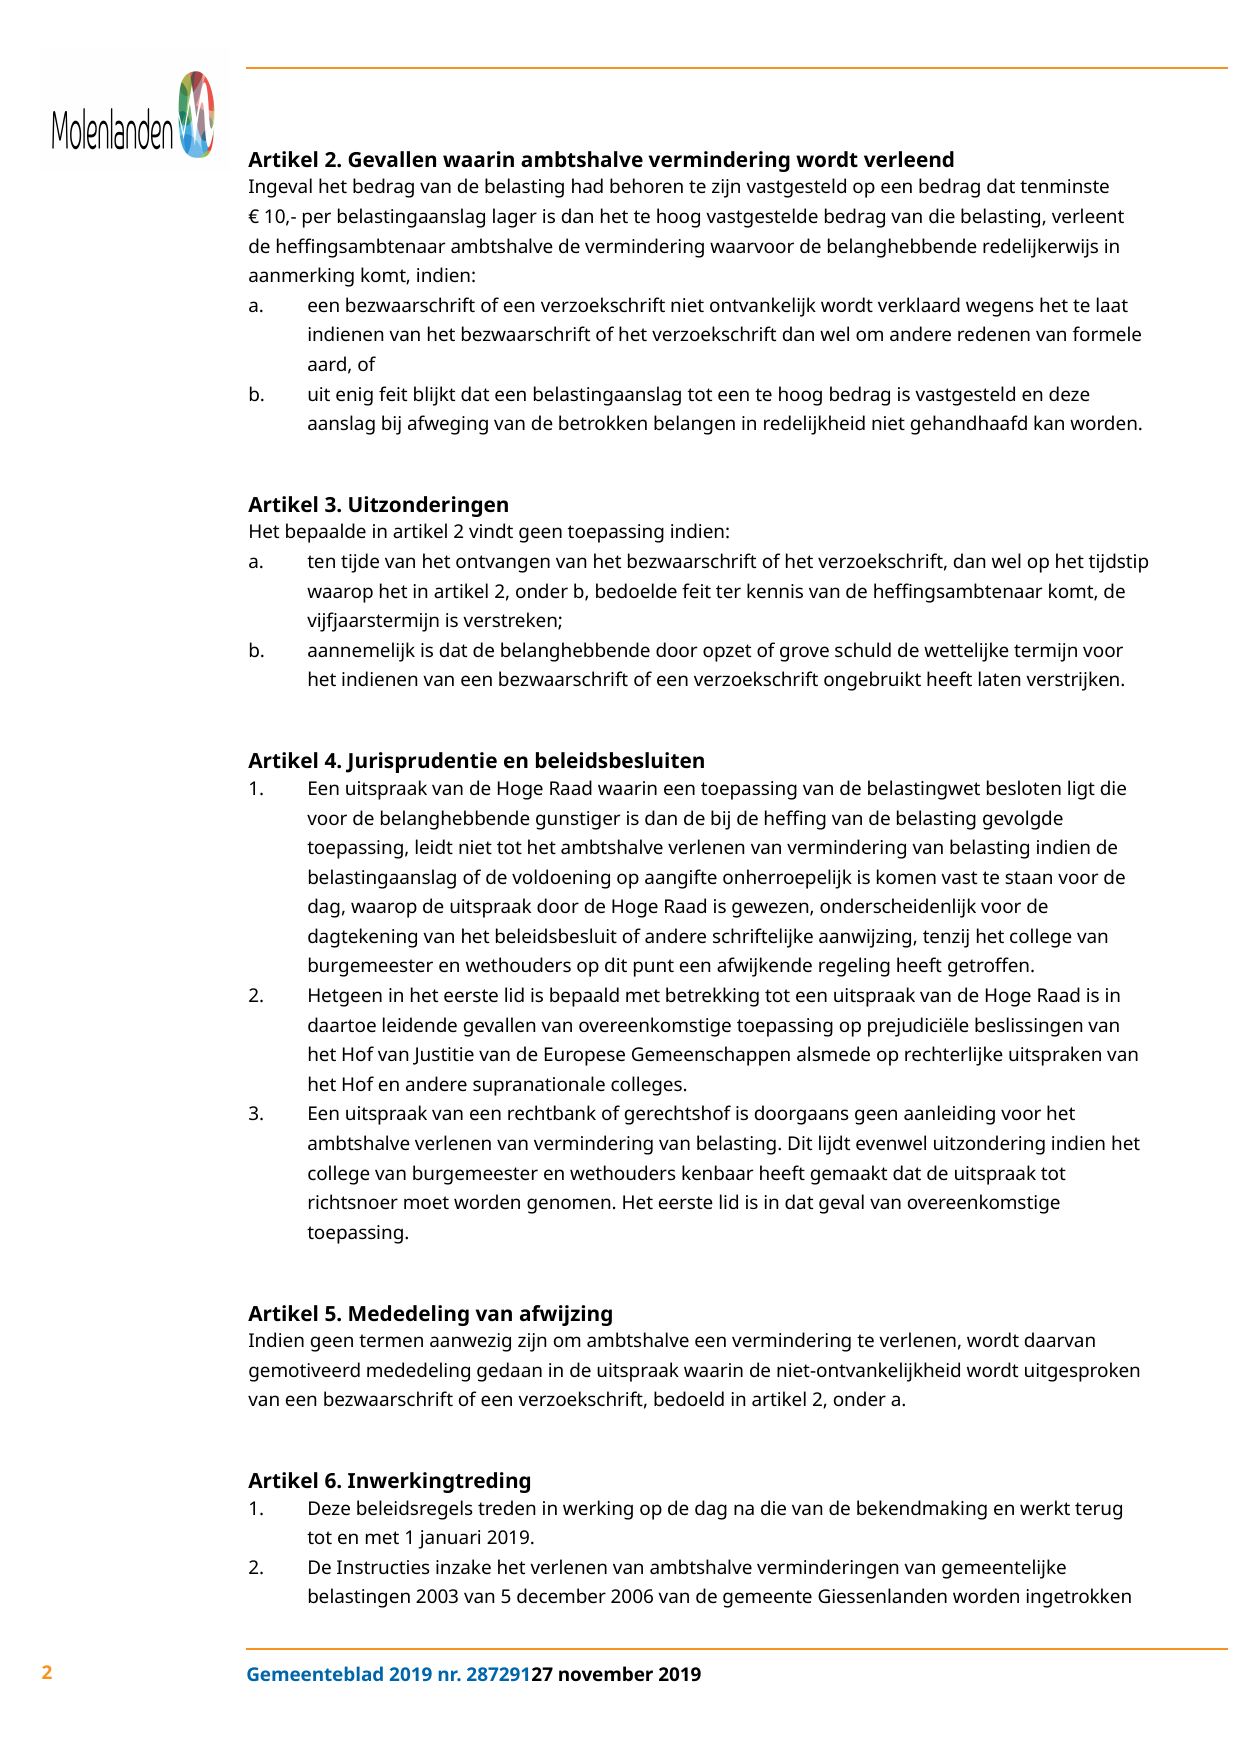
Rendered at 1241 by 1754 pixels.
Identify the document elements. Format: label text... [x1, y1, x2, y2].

text Artikel 3. Uitzonderingen [248, 490, 1152, 519]
text Artikel 4. Jurisprudentie en beleidsbesluiten [248, 747, 1152, 775]
list Hetgeen in het eerste lid is bepaald met betrekking tot een uitspraak van de Hoge Raad is in daartoe leidende gevallen van overeenkomstige toepassing op prejudiciële beslissingen van het Hof van Justitie van de Europese Gemeenschappen alsmede op rechterlijke uitspraken van het Hof en andere supranationale colleges. [248, 982, 1152, 1097]
text Artikel 6. Inwerkingtreding [248, 1466, 1152, 1495]
list Een uitspraak van een rechtbank of gerechtshof is doorgaans geen aanleiding voor het ambtshalve verlenen van vermindering van belasting. Dit lijdt evenwel uitzondering indien het college van burgemeester en wethouders kenbaar heeft gemaakt dat de uitspraak tot richtsnoer moet worden genomen. Het eerste lid is in dat geval van overeenkomstige toepassing. [248, 1101, 1152, 1244]
list Een uitspraak van de Hoge Raad waarin een toepassing van de belastingwet besloten ligt die voor de belanghebbende gunstiger is dan de bij de heffing van de belasting gevolgde toepassing, leidt niet tot het ambtshalve verlenen van vermindering van belasting indien de belastingaanslag of de voldoening op aangifte onherroepelijk is komen vast te staan voor de dag, waarop de uitspraak door de Hoge Raad is gewezen, onderscheidenlijk voor de dagtekening van het beleidsbesluit of andere schriftelijke aanwijzing, tenzij het college van burgemeester en wethouders op dit punt een afwijkende regeling heeft getroffen. [248, 775, 1152, 978]
text Het bepaalde in artikel 2 vindt geen toepassing indien: [248, 519, 1152, 544]
text Ingeval het bedrag van de belasting had behoren te zijn vastgesteld op een bedrag dat tenminste € 10,- per belastingaanslag lager is dan het te hoog vastgestelde bedrag van die belasting, verleent de heffingsambtenaar ambtshalve de vermindering waarvoor de belanghebbende redelijkerwijs in aanmerking komt, indien: [248, 174, 1152, 288]
list uit enig feit blijkt dat een belastingaanslag tot een te hoog bedrag is vastgesteld en deze aanslag bij afweging van de betrokken belangen in redelijkheid niet gehandhaafd kan worden. [248, 381, 1152, 436]
list ten tijde van het ontvangen van het bezwaarschrift of het verzoekschrift, dan wel op het tijdstip waarop het in artikel 2, onder b, bedoelde feit ter kennis van de heffingsambtenaar komt, de vijfjaarstermijn is verstreken; [248, 548, 1152, 633]
text Artikel 2. Gevallen waarin ambtshalve vermindering wordt verleend [248, 145, 1152, 174]
list Deze beleidsregels treden in werking op de dag na die van de bekendmaking en werkt terug tot en met 1 januari 2019. [248, 1495, 1152, 1550]
list De Instructies inzake het verlenen van ambtshalve verminderingen van gemeentelijke belastingen 2003 van 5 december 2006 van de gemeente Giessenlanden worden ingetrokken [248, 1554, 1152, 1609]
list een bezwaarschrift of een verzoekschrift niet ontvankelijk wordt verklaard wegens het te laat indienen van het bezwaarschrift of het verzoekschrift dan wel om andere redenen van formele aard, of [248, 292, 1152, 377]
text Artikel 5. Mededeling van afwijzing [248, 1299, 1152, 1327]
picture [41, 47, 231, 172]
text Indien geen termen aanwezig zijn om ambtshalve een vermindering te verlenen, wordt daarvan gemotiveerd mededeling gedaan in de uitspraak waarin de niet-ontvankelijkheid wordt uitgesproken van een bezwaarschrift of een verzoekschrift, bedoeld in artikel 2, onder a. [248, 1327, 1152, 1412]
list aannemelijk is dat de belanghebbende door opzet of grove schuld de wettelijke termijn voor het indienen van een bezwaarschrift of een verzoekschrift ongebruikt heeft laten verstrijken. [248, 637, 1152, 692]
